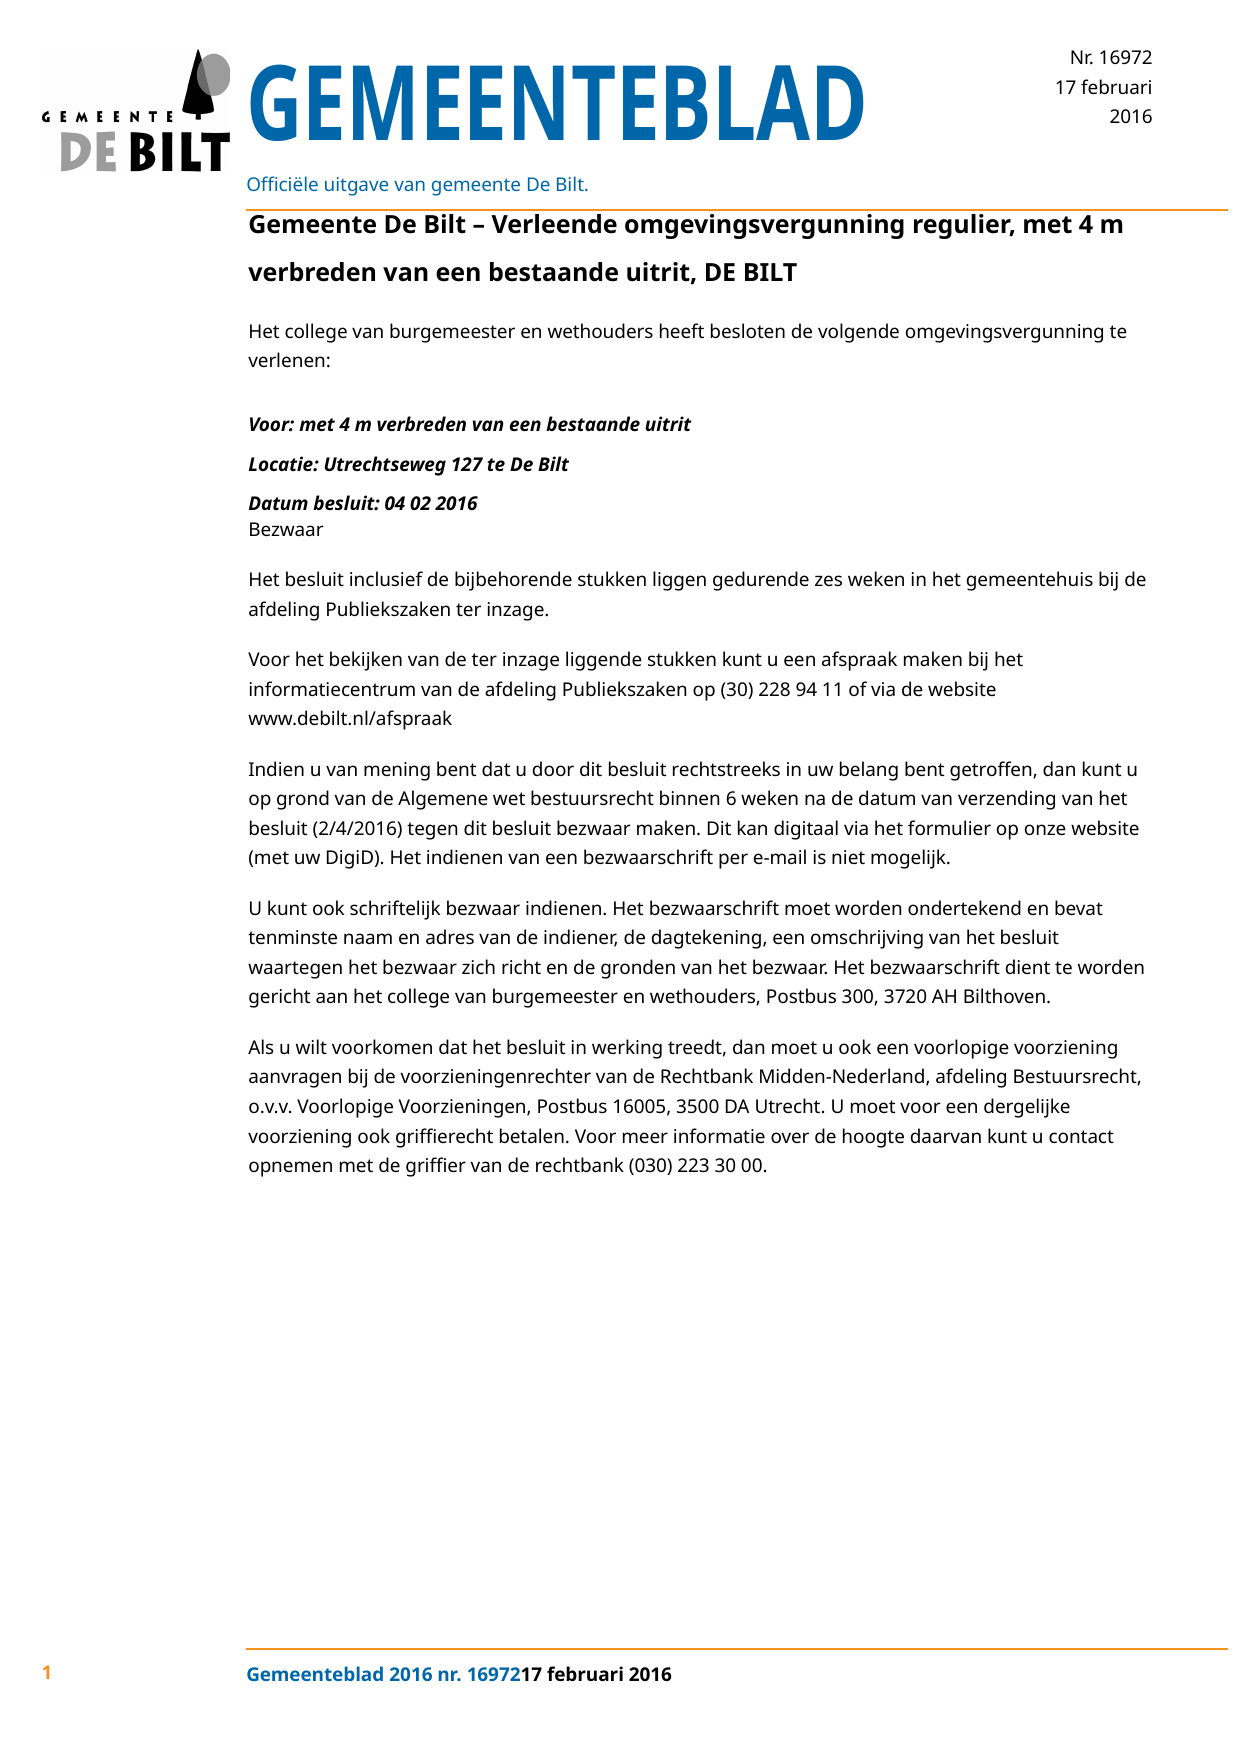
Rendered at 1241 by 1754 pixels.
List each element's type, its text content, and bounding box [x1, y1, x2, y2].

picture [41, 47, 231, 172]
text Het college van burgemeester en wethouders heeft besloten de volgende omgevingsvergunning te verlenen: [248, 318, 1152, 373]
text U kunt ook schriftelijk bezwaar indienen. Het bezwaarschrift moet worden ondertekend en bevat tenminste naam en adres van de indiener, de dagtekening, een omschrijving van het besluit waartegen het bezwaar zich richt en de gronden van het bezwaar. Het bezwaarschrift dient te worden gericht aan het college van burgemeester en wethouders, Postbus 300, 3720 AH Bilthoven. [248, 895, 1152, 1009]
text Voor het bekijken van de ter inzage liggende stukken kunt u een afspraak maken bij het informatiecentrum van de afdeling Publiekszaken op (30) 228 94 11 of via de website www.debilt.nl/afspraak [248, 646, 1152, 731]
text Het besluit inclusief de bijbehorende stukken liggen gedurende zes weken in het gemeentehuis bij de afdeling Publiekszaken ter inzage. [248, 566, 1152, 621]
text Bezwaar [248, 516, 1152, 541]
text Gemeente De Bilt – Verleende omgevingsvergunning regulier, met 4 m verbreden van een bestaande uitrit, DE BILT [248, 211, 1152, 288]
text Locatie: Utrechtseweg 127 te De Bilt [248, 451, 1152, 476]
text Indien u van mening bent dat u door dit besluit rechtstreeks in uw belang bent getroffen, dan kunt u op grond van de Algemene wet bestuursrecht binnen 6 weken na de datum van verzending van het besluit (2/4/2016) tegen dit besluit bezwaar maken. Dit kan digitaal via het formulier op onze website (met uw DigiD). Het indienen van een bezwaarschrift per e-mail is niet mogelijk. [248, 756, 1152, 870]
text Voor: met 4 m verbreden van een bestaande uitrit [248, 411, 1152, 437]
text Datum besluit: 04 02 2016 [248, 490, 1152, 516]
text Als u wilt voorkomen dat het besluit in werking treedt, dan moet u ook een voorlopige voorziening aanvragen bij de voorzieningenrechter van de Rechtbank Midden-Nederland, afdeling Bestuursrecht, o.v.v. Voorlopige Voorzieningen, Postbus 16005, 3500 DA Utrecht. U moet voor een dergelijke voorziening ook griffierecht betalen. Voor meer informatie over de hoogte daarvan kunt u contact opnemen met de griffier van de rechtbank (030) 223 30 00. [248, 1034, 1152, 1178]
